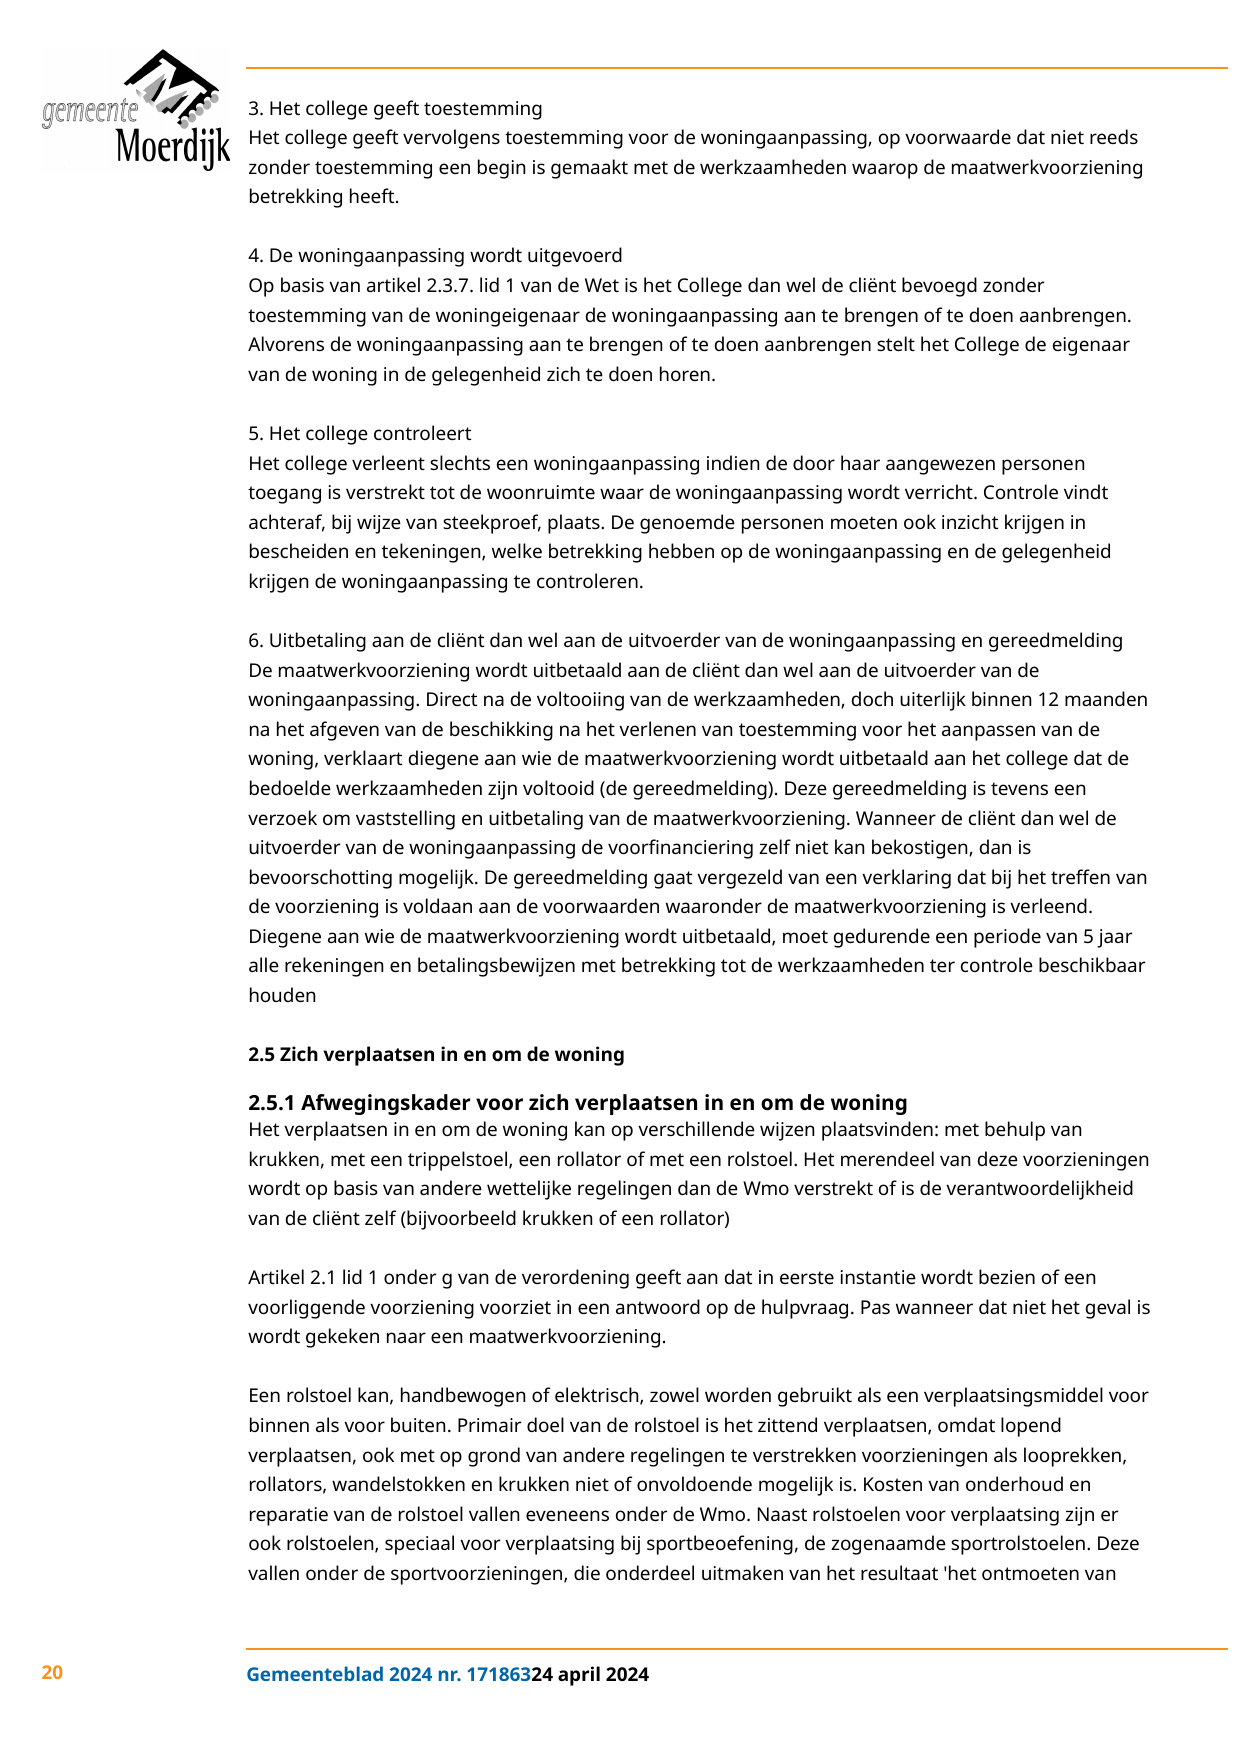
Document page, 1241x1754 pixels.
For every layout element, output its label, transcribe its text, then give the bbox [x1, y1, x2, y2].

text Het college geeft vervolgens toestemming voor de woningaanpassing, op voorwaarde dat niet reeds zonder toestemming een begin is gemaakt met de werkzaamheden waarop de maatwerkvoorziening betrekking heeft. [248, 124, 1152, 209]
text 5. Het college controleert [248, 420, 1152, 446]
text Op basis van artikel 2.3.7. lid 1 van de Wet is het College dan wel de cliënt bevoegd zonder toestemming van de woningeigenaar de woningaanpassing aan te brengen of te doen aanbrengen. Alvorens de woningaanpassing aan te brengen of te doen aanbrengen stelt het College de eigenaar van de woning in de gelegenheid zich te doen horen. [248, 272, 1152, 387]
text De maatwerkvoorziening wordt uitbetaald aan de cliënt dan wel aan de uitvoerder van de woningaanpassing. Direct na de voltooiing van de werkzaamheden, doch uiterlijk binnen 12 maanden na het afgeven van de beschikking na het verlenen van toestemming voor het aanpassen van de woning, verklaart diegene aan wie de maatwerkvoorziening wordt uitbetaald aan het college dat de bedoelde werkzaamheden zijn voltooid (de gereedmelding). Deze gereedmelding is tevens een verzoek om vaststelling en uitbetaling van de maatwerkvoorziening. Wanneer de cliënt dan wel de uitvoerder van de woningaanpassing de voorfinanciering zelf niet kan bekostigen, dan is bevoorschotting mogelijk. De gereedmelding gaat vergezeld van een verklaring dat bij het treffen van de voorziening is voldaan aan de voorwaarden waaronder de maatwerkvoorziening is verleend. Diegene aan wie de maatwerkvoorziening wordt uitbetaald, moet gedurende een periode van 5 jaar alle rekeningen en betalingsbewijzen met betrekking tot de werkzaamheden ter controle beschikbaar houden [248, 657, 1152, 1008]
text 2.5.1 Afwegingskader voor zich verplaatsen in en om de woning [248, 1088, 1152, 1116]
text 2.5 Zich verplaatsen in en om de woning [248, 1041, 1152, 1067]
text Artikel 2.1 lid 1 onder g van de verordening geeft aan dat in eerste instantie wordt bezien of een voorliggende voorziening voorziet in een antwoord op de hulpvraag. Pas wanneer dat niet het geval is wordt gekeken naar een maatwerkvoorziening. [248, 1264, 1152, 1349]
text Een rolstoel kan, handbewogen of elektrisch, zowel worden gebruikt als een verplaatsingsmiddel voor binnen als voor buiten. Primair doel van de rolstoel is het zittend verplaatsen, omdat lopend verplaatsen, ook met op grond van andere regelingen te verstrekken voorzieningen als looprekken, rollators, wandelstokken en krukken niet of onvoldoende mogelijk is. Kosten van onderhoud en reparatie van de rolstoel vallen eveneens onder de Wmo. Naast rolstoelen voor verplaatsing zijn er ook rolstoelen, speciaal voor verplaatsing bij sportbeoefening, de zogenaamde sportrolstoelen. Deze vallen onder de sportvoorzieningen, die onderdeel uitmaken van het resultaat 'het ontmoeten van [248, 1383, 1152, 1586]
text Het verplaatsen in en om de woning kan op verschillende wijzen plaatsvinden: met behulp van krukken, met een trippelstoel, een rollator of met een rolstoel. Het merendeel van deze voorzieningen wordt op basis van andere wettelijke regelingen dan de Wmo verstrekt of is de verantwoordelijkheid van de cliënt zelf (bijvoorbeeld krukken of een rollator) [248, 1116, 1152, 1231]
text 4. De woningaanpassing wordt uitgevoerd [248, 243, 1152, 268]
picture [41, 47, 231, 172]
text 3. Het college geeft toestemming [248, 95, 1152, 121]
text 6. Uitbetaling aan de cliënt dan wel aan de uitvoerder van de woningaanpassing en gereedmelding [248, 627, 1152, 653]
text Het college verleent slechts een woningaanpassing indien de door haar aangewezen personen toegang is verstrekt tot de woonruimte waar de woningaanpassing wordt verricht. Controle vindt achteraf, bij wijze van steekproef, plaats. De genoemde personen moeten ook inzicht krijgen in bescheiden en tekeningen, welke betrekking hebben op de woningaanpassing en de gelegenheid krijgen de woningaanpassing te controleren. [248, 450, 1152, 594]
